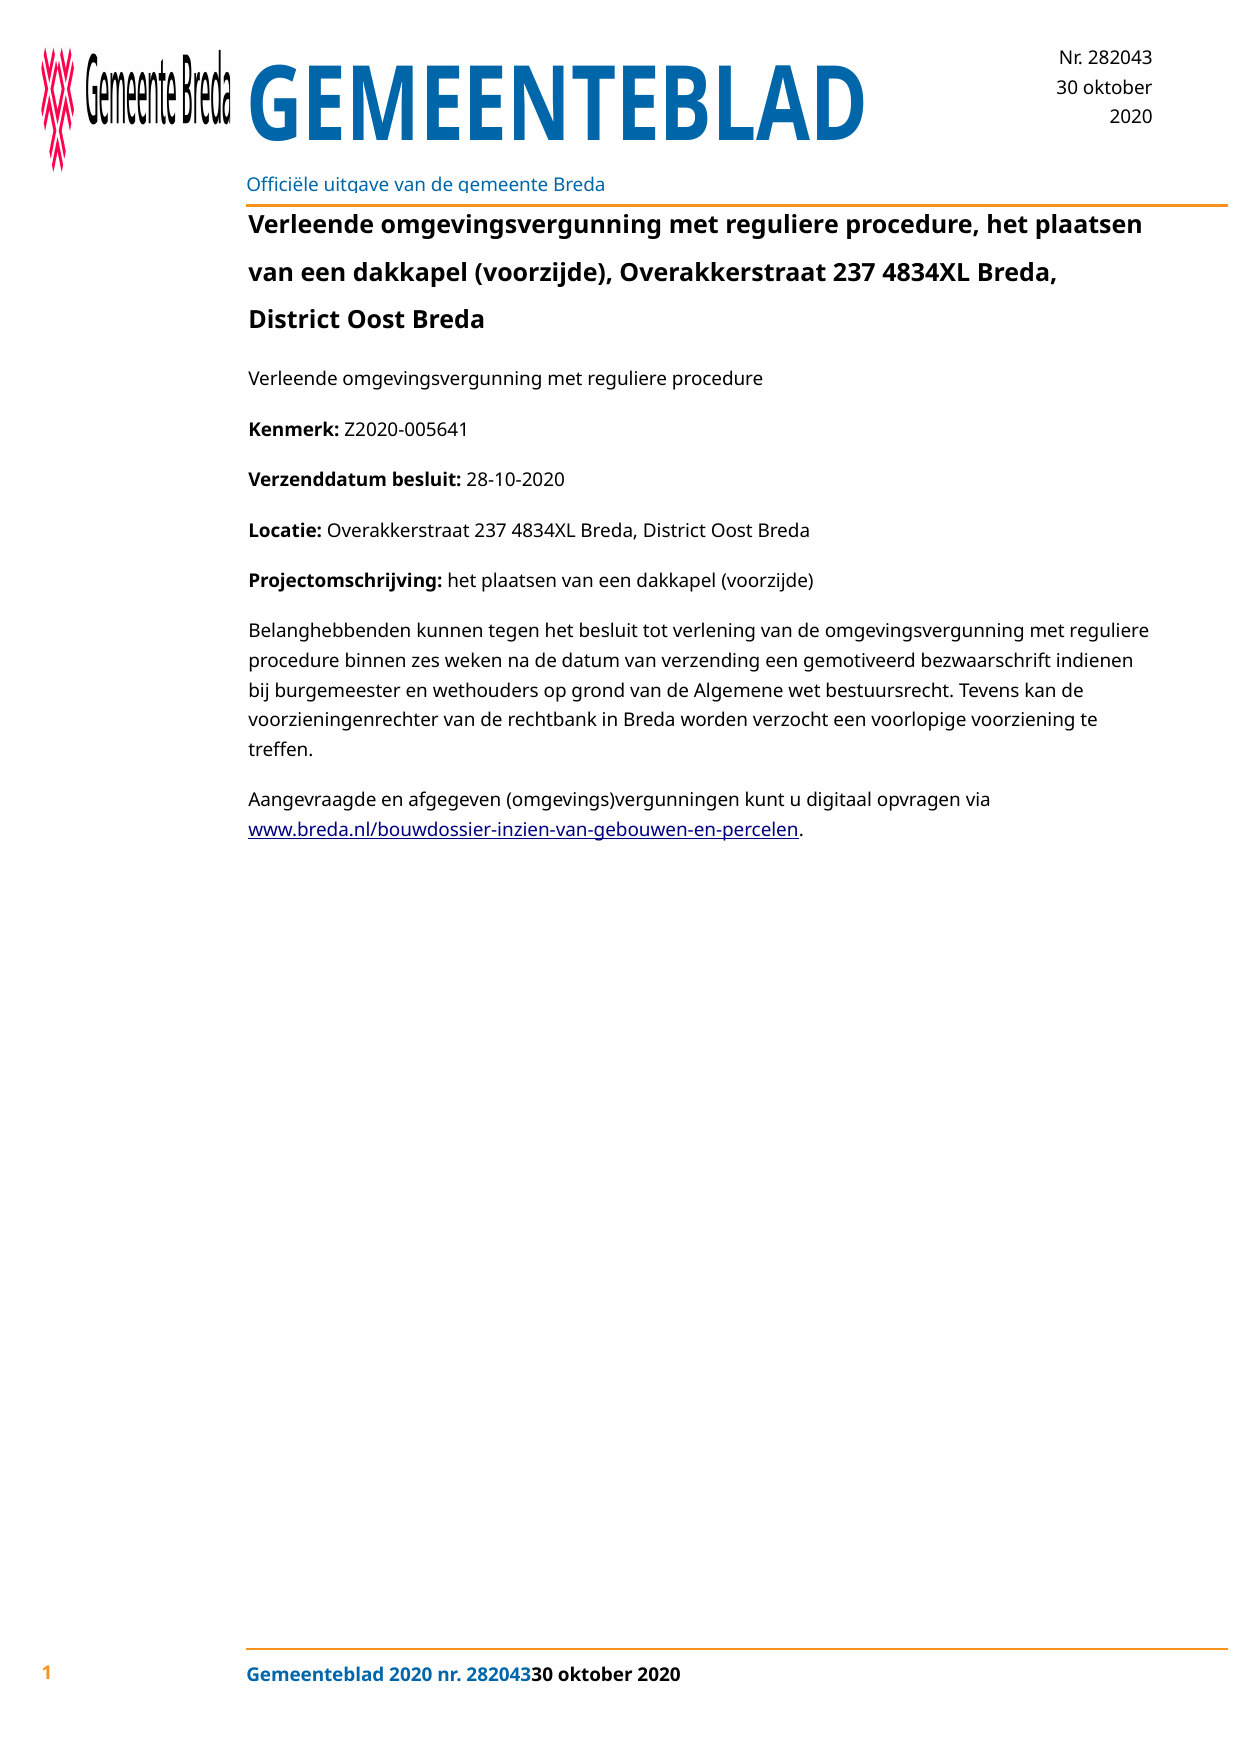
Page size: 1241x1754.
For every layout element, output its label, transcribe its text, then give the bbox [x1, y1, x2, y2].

text Aangevraagde en afgegeven (omgevings)vergunningen kunt u digitaal opvragen via www.breda.nl/bouwdossier-inzien-van-gebouwen-en-percelen. [248, 786, 1152, 842]
text Verzenddatum besluit: 28-10-2020 [248, 466, 1152, 492]
text Locatie: Overakkerstraat 237 4834XL Breda, District Oost Breda [248, 517, 1152, 542]
text Verleende omgevingsvergunning met reguliere procedure [248, 366, 1152, 391]
text Kenmerk: Z2020-005641 [248, 416, 1152, 442]
text Projectomschrijving: het plaatsen van een dakkapel (voorzijde) [248, 567, 1152, 593]
picture [41, 47, 231, 172]
text Belanghebbenden kunnen tegen het besluit tot verlening van de omgevingsvergunning met reguliere procedure binnen zes weken na de datum van verzending een gemotiveerd bezwaarschrift indienen bij burgemeester en wethouders op grond van de Algemene wet bestuursrecht. Tevens kan de voorzieningenrechter van de rechtbank in Breda worden verzocht een voorlopige voorziening te treffen. [248, 618, 1152, 762]
text Verleende omgevingsvergunning met reguliere procedure, het plaatsen van een dakkapel (voorzijde), Overakkerstraat 237 4834XL Breda, District Oost Breda [248, 207, 1152, 336]
